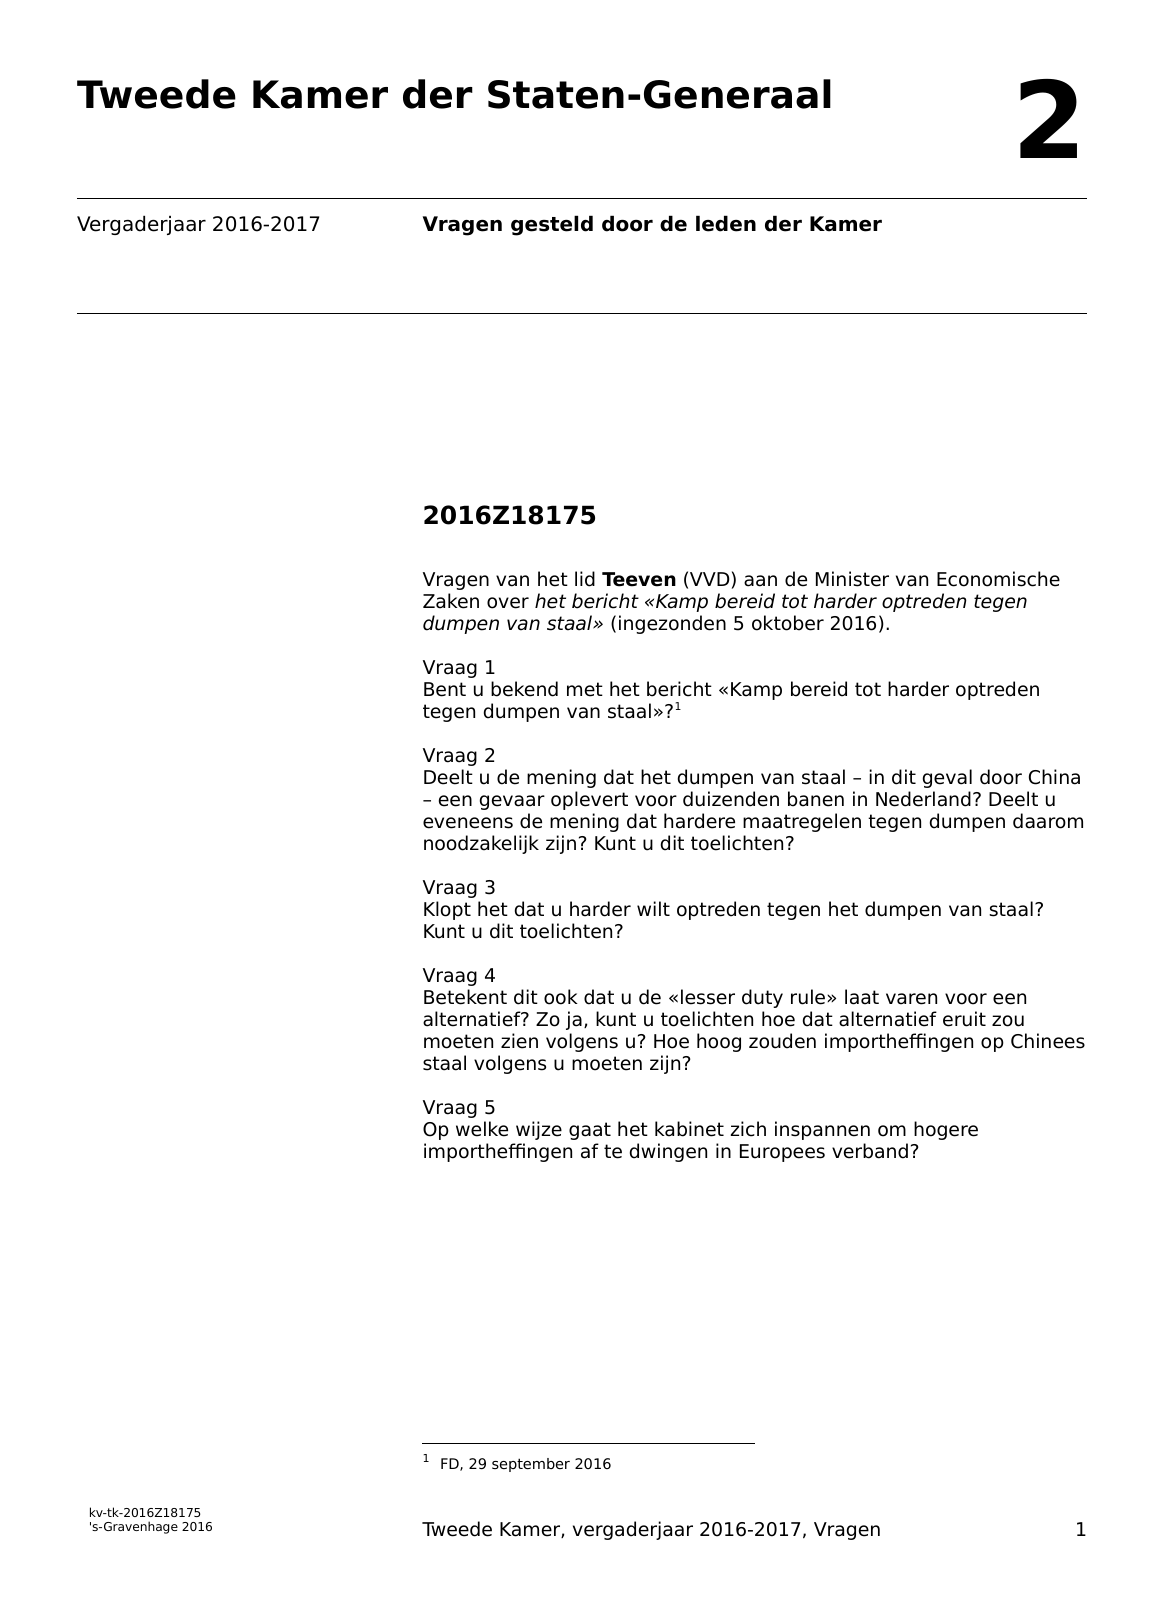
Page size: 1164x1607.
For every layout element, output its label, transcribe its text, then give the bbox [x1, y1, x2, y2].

text 's-Gravenhage 2016 [88, 1520, 323, 1534]
text Betekent dit ook dat u de «lesser duty rule» laat varen voor een alternatief? Zo ja, kunt u toelichten hoe dat alternatief eruit zou moeten zien volgens u? Hoe hoog zouden importheffingen op Chinees staal volgens u moeten zijn? [422, 987, 1087, 1075]
table_header Tweede Kamer der Staten-Generaal [77, 59, 886, 198]
text 2016Z18175 [422, 501, 1087, 531]
text Klopt het dat u harder wilt optreden tegen het dumpen van staal? Kunt u dit toelichten? [422, 899, 1087, 943]
text Vragen van het lid Teeven (VVD) aan de Minister van Economische Zaken over het bericht «Kamp bereid tot harder optreden tegen dumpen van staal» (ingezonden 5 oktober 2016). [422, 569, 1087, 635]
table_cell Vragen gesteld door de leden der Kamer [422, 199, 1087, 313]
text Vraag 2 [422, 745, 1087, 767]
text kv-tk-2016Z18175 [88, 1506, 323, 1520]
text FD, 29 september 2016 [422, 1452, 1087, 1474]
text Vraag 3 [422, 877, 1087, 899]
text Vraag 5 [422, 1097, 1087, 1119]
table_cell Vergaderjaar 2016-2017 [77, 199, 422, 313]
text Vraag 1 [422, 657, 1087, 679]
text Op welke wijze gaat het kabinet zich inspannen om hogere importheffingen af te dwingen in Europees verband? [422, 1119, 1087, 1163]
table_header 2 [886, 59, 1087, 198]
text Bent u bekend met het bericht «Kamp bereid tot harder optreden tegen dumpen van staal»? [422, 679, 1087, 723]
text Vraag 4 [422, 965, 1087, 987]
text Deelt u de mening dat het dumpen van staal – in dit geval door China – een gevaar oplevert voor duizenden banen in Nederland? Deelt u eveneens de mening dat hardere maatregelen tegen dumpen daarom noodzakelijk zijn? Kunt u dit toelichten? [422, 767, 1087, 855]
